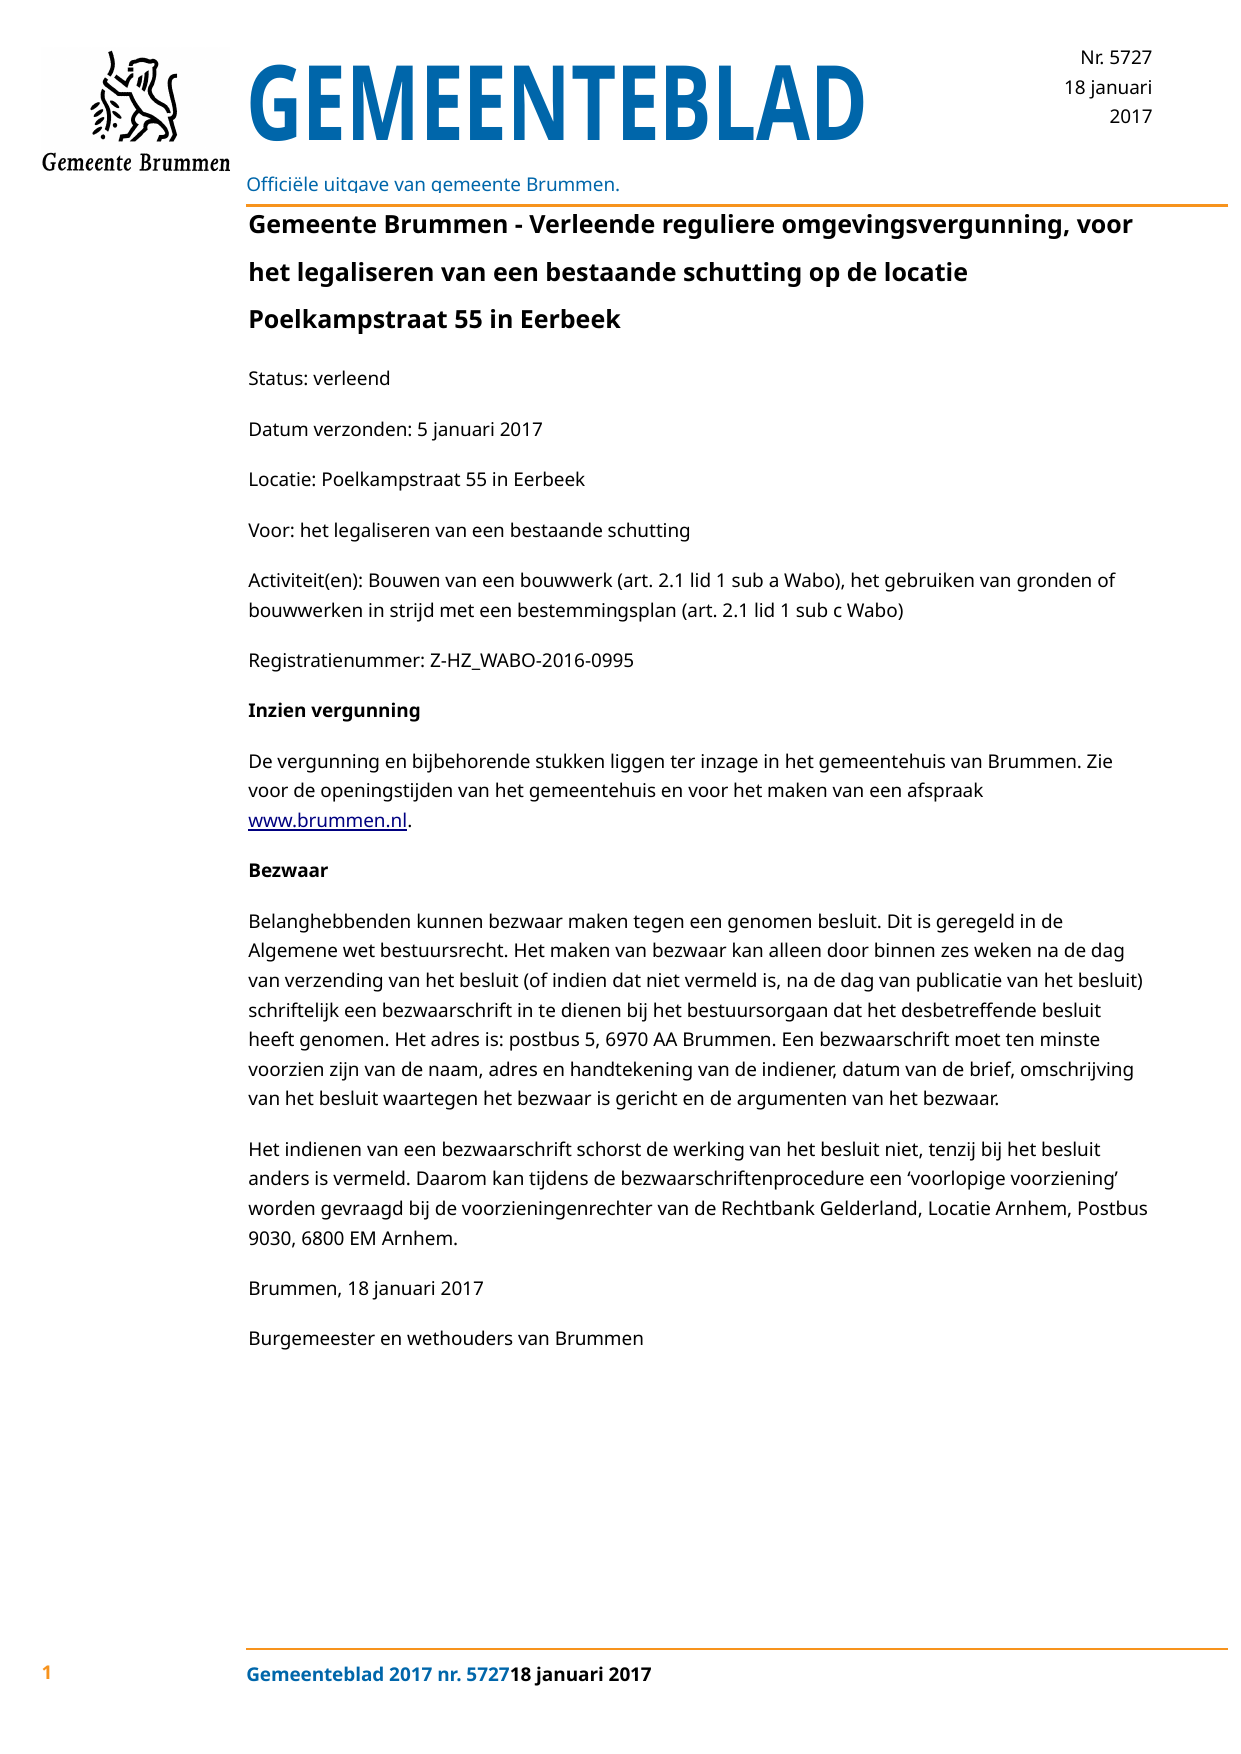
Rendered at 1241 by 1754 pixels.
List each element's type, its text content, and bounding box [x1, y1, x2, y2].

picture [41, 47, 231, 172]
text Locatie: Poelkampstraat 55 in Eerbeek [248, 466, 1152, 492]
text Datum verzonden: 5 januari 2017 [248, 416, 1152, 442]
text Bezwaar [248, 858, 1152, 883]
text De vergunning en bijbehorende stukken liggen ter inzage in het gemeentehuis van Brummen. Zie voor de openingstijden van het gemeentehuis en voor het maken van een afspraak www.brummen.nl. [248, 748, 1152, 833]
text Brummen, 18 januari 2017 [248, 1275, 1152, 1301]
text Inzien vergunning [248, 698, 1152, 723]
text Registratienummer: Z-HZ_WABO-2016-0995 [248, 647, 1152, 673]
text Burgemeester en wethouders van Brummen [248, 1326, 1152, 1351]
text Voor: het legaliseren van een bestaande schutting [248, 517, 1152, 542]
text Het indienen van een bezwaarschrift schorst de werking van het besluit niet, tenzij bij het besluit anders is vermeld. Daarom kan tijdens de bezwaarschriftenprocedure een ‘voorlopige voorziening’ worden gevraagd bij de voorzieningenrechter van de Rechtbank Gelderland, Locatie Arnhem, Postbus 9030, 6800 EM Arnhem. [248, 1136, 1152, 1250]
text Activiteit(en): Bouwen van een bouwwerk (art. 2.1 lid 1 sub a Wabo), het gebruiken van gronden of bouwwerken in strijd met een bestemmingsplan (art. 2.1 lid 1 sub c Wabo) [248, 567, 1152, 622]
text Status: verleend [248, 366, 1152, 391]
text Belanghebbenden kunnen bezwaar maken tegen een genomen besluit. Dit is geregeld in de Algemene wet bestuursrecht. Het maken van bezwaar kan alleen door binnen zes weken na de dag van verzending van het besluit (of indien dat niet vermeld is, na de dag van publicatie van het besluit) schriftelijk een bezwaarschrift in te dienen bij het bestuursorgaan dat het desbetreffende besluit heeft genomen. Het adres is: postbus 5, 6970 AA Brummen. Een bezwaarschrift moet ten minste voorzien zijn van de naam, adres en handtekening van de indiener, datum van de brief, omschrijving van het besluit waartegen het bezwaar is gericht en de argumenten van het bezwaar. [248, 908, 1152, 1111]
text Gemeente Brummen - Verleende reguliere omgevingsvergunning, voor het legaliseren van een bestaande schutting op de locatie Poelkampstraat 55 in Eerbeek [248, 207, 1152, 336]
